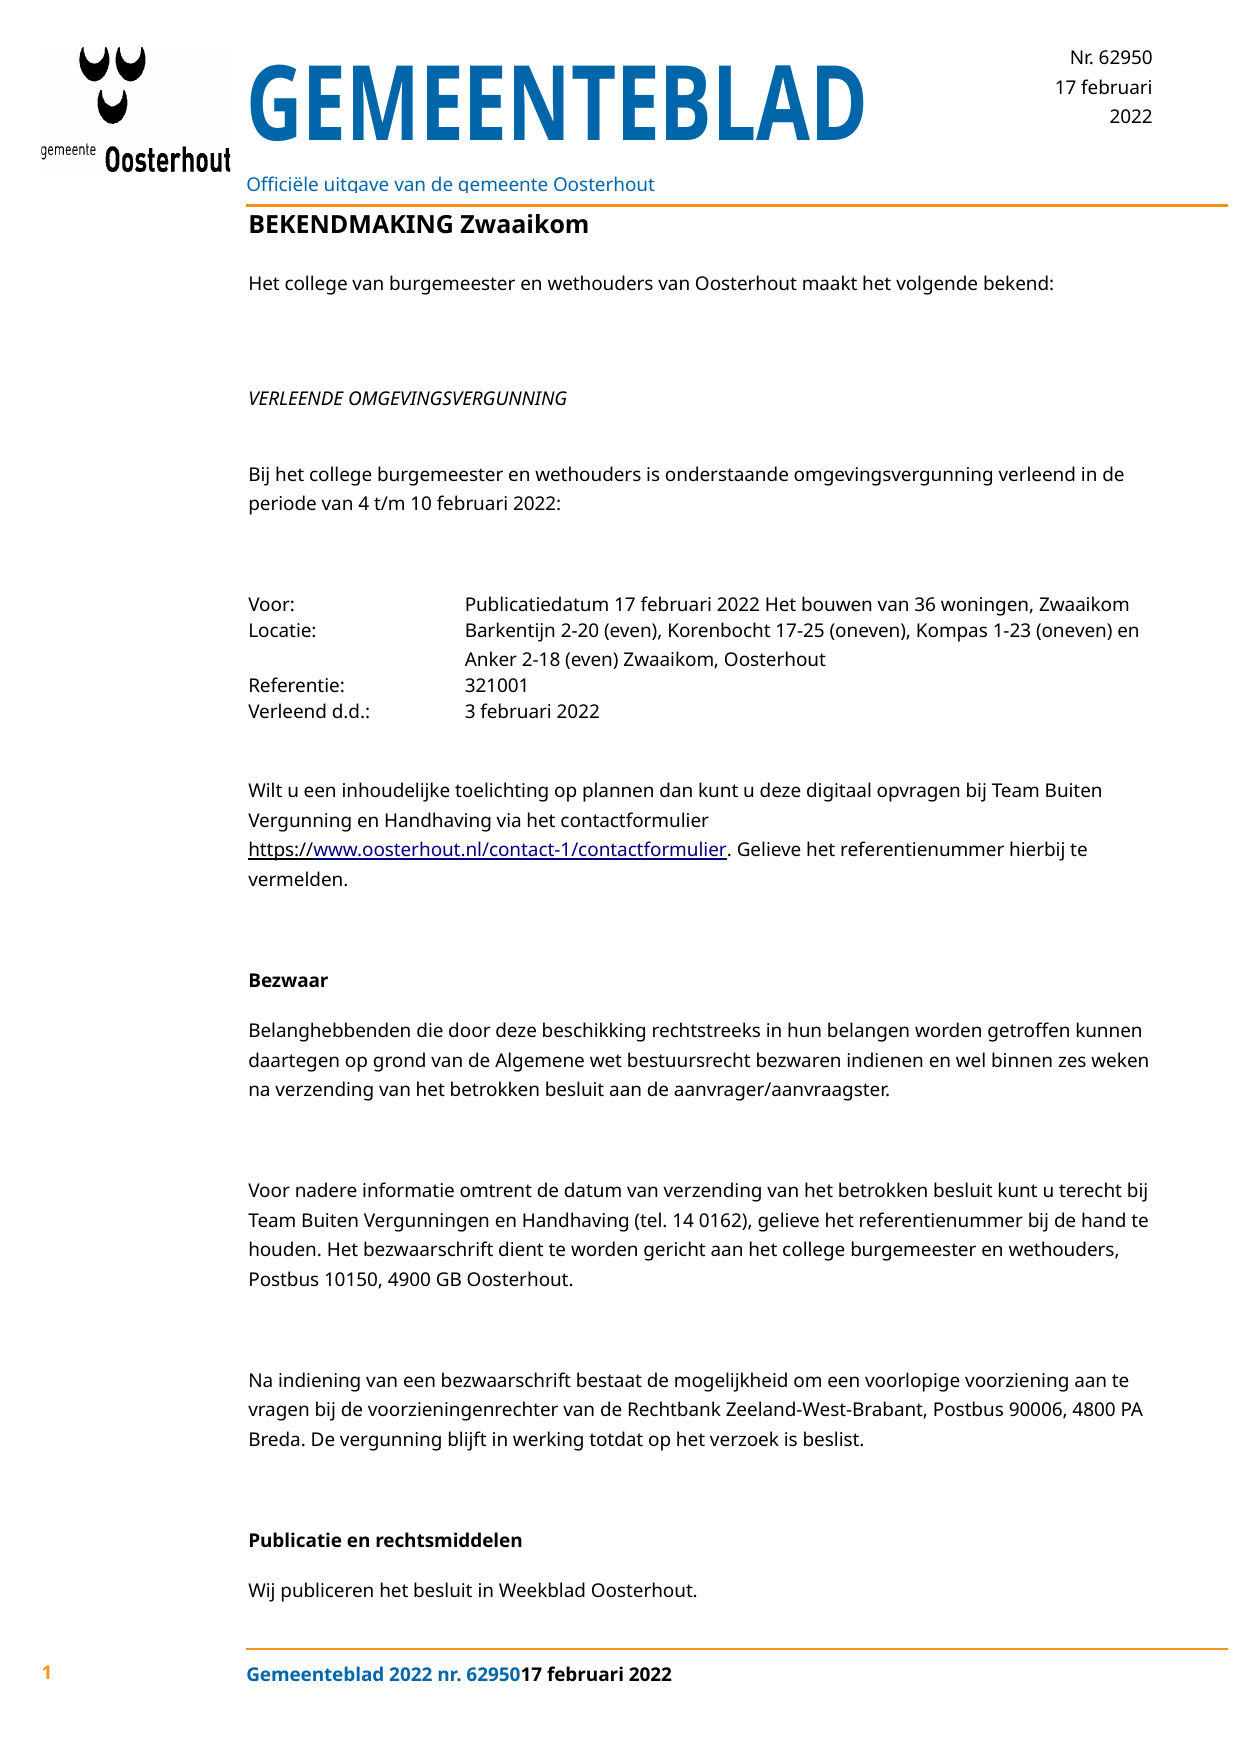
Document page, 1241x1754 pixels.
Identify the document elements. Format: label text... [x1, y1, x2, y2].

text Na indiening van een bezwaarschrift bestaat de mogelijkheid om een voorlopige voorziening aan te vragen bij de voorzieningenrechter van de Rechtbank Zeeland-West-Brabant, Postbus 90006, 4800 PA Breda. De vergunning blijft in werking totdat op het verzoek is beslist. [248, 1367, 1152, 1452]
text Het college van burgemeester en wethouders van Oosterhout maakt het volgende bekend: [248, 270, 1152, 296]
table_cell Verleend d.d.: [248, 698, 464, 724]
table_cell Locatie: [248, 617, 464, 672]
text Voor nadere informatie omtrent de datum van verzending van het betrokken besluit kunt u terecht bij Team Buiten Vergunningen en Handhaving (tel. 14 0162), gelieve het referentienummer bij de hand te houden. Het bezwaarschrift dient te worden gericht aan het college burgemeester en wethouders, Postbus 10150, 4900 GB Oosterhout. [248, 1177, 1152, 1292]
picture [41, 47, 231, 172]
text BEKENDMAKING Zwaaikom [248, 207, 1152, 241]
text Wilt u een inhoudelijke toelichting op plannen dan kunt u deze digitaal opvragen bij Team Buiten Vergunning en Handhaving via het contactformulier https://www.oosterhout.nl/contact-1/contactformulier. Gelieve het referentienummer hierbij te vermelden. [248, 777, 1152, 892]
text Belanghebbenden die door deze beschikking rechtstreeks in hun belangen worden getroffen kunnen daartegen op grond van de Algemene wet bestuursrecht bezwaren indienen en wel binnen zes weken na verzending van het betrokken besluit aan de aanvrager/aanvraagster. [248, 1017, 1152, 1102]
table_cell 3 februari 2022 [465, 698, 1152, 724]
table_header Publicatiedatum 17 februari 2022 Het bouwen van 36 woningen, Zwaaikom [465, 591, 1152, 617]
text Bij het college burgemeester en wethouders is onderstaande omgevingsvergunning verleend in de periode van 4 t/m 10 februari 2022: [248, 461, 1152, 516]
table_cell 321001 [465, 673, 1152, 698]
text Wij publiceren het besluit in Weekblad Oosterhout. [248, 1577, 1152, 1603]
text Publicatie en rechtsmiddelen [248, 1527, 1152, 1553]
text VERLEENDE OMGEVINGSVERGUNNING [248, 385, 1152, 410]
table_cell Referentie: [248, 673, 464, 698]
table_cell Barkentijn 2-20 (even), Korenbocht 17-25 (oneven), Kompas 1-23 (oneven) en Anker 2-18 (even) Zwaaikom, Oosterhout [465, 617, 1152, 672]
text Bezwaar [248, 967, 1152, 993]
table_header Voor: [248, 591, 464, 617]
